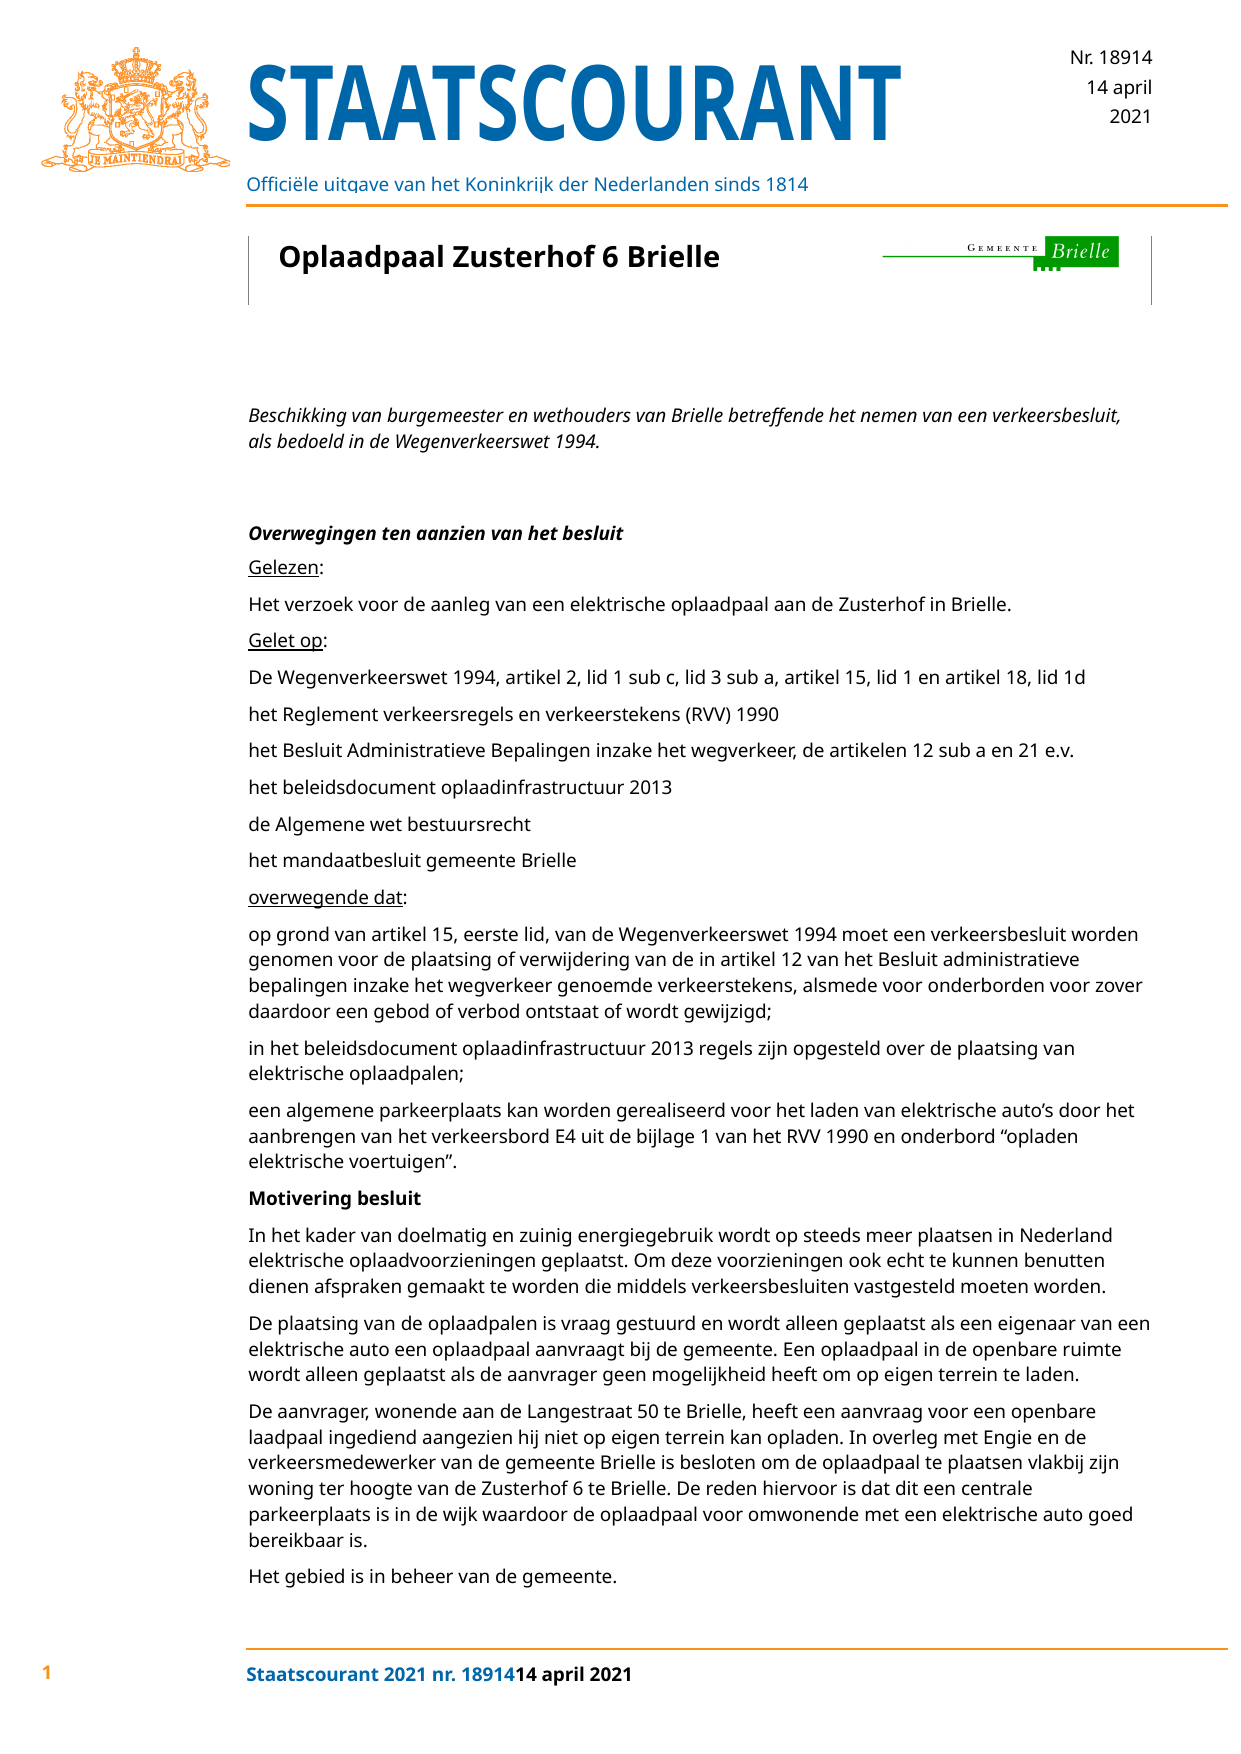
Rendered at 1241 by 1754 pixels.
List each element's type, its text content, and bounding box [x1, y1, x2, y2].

text de Algemene wet bestuursrecht [248, 811, 1152, 837]
text Het gebied is in beheer van de gemeente. [248, 1563, 1152, 1589]
text De Wegenverkeerswet 1994, artikel 2, lid 1 sub c, lid 3 sub a, artikel 15, lid 1 en artikel 18, lid 1d [248, 664, 1152, 690]
text Gelezen: [248, 554, 1152, 580]
text op grond van artikel 15, eerste lid, van de Wegenverkeerswet 1994 moet een verkeersbesluit worden genomen voor de plaatsing of verwijdering van de in artikel 12 van het Besluit administratieve bepalingen inzake het wegverkeer genoemde verkeerstekens, alsmede voor onderborden voor zover daardoor een gebod of verbod ontstaat of wordt gewijzigd; [248, 921, 1152, 1024]
table_header Oplaadpaal Zusterhof 6 Brielle [249, 236, 850, 305]
text het Reglement verkeersregels en verkeerstekens (RVV) 1990 [248, 701, 1152, 727]
text overwegende dat: [248, 884, 1152, 910]
text het mandaatbesluit gemeente Brielle [248, 847, 1152, 873]
text het Besluit Administratieve Bepalingen inzake het wegverkeer, de artikelen 12 sub a en 21 e.v. [248, 737, 1152, 763]
table_header [850, 236, 1151, 305]
text Beschikking van burgemeester en wethouders van Brielle betreffende het nemen van een verkeersbesluit, als bedoeld in de Wegenverkeerswet 1994. [248, 402, 1152, 454]
text Motivering besluit [248, 1185, 1152, 1211]
text In het kader van doelmatig en zuinig energiegebruik wordt op steeds meer plaatsen in Nederland elektrische oplaadvoorzieningen geplaatst. Om deze voorzieningen ook echt te kunnen benutten dienen afspraken gemaakt te worden die middels verkeersbesluiten vastgesteld moeten worden. [248, 1222, 1152, 1299]
text De plaatsing van de oplaadpalen is vraag gestuurd en wordt alleen geplaatst als een eigenaar van een elektrische auto een oplaadpaal aanvraagt bij de gemeente. Een oplaadpaal in de openbare ruimte wordt alleen geplaatst als de aanvrager geen mogelijkheid heeft om op eigen terrein te laden. [248, 1310, 1152, 1387]
text in het beleidsdocument oplaadinfrastructuur 2013 regels zijn opgesteld over de plaatsing van elektrische oplaadpalen; [248, 1035, 1152, 1086]
text Gelet op: [248, 627, 1152, 653]
text het beleidsdocument oplaadinfrastructuur 2013 [248, 774, 1152, 800]
text Het verzoek voor de aanleg van een elektrische oplaadpaal aan de Zusterhof in Brielle. [248, 591, 1152, 617]
picture [882, 236, 1119, 271]
text De aanvrager, wonende aan de Langestraat 50 te Brielle, heeft een aanvraag voor een openbare laadpaal ingediend aangezien hij niet op eigen terrein kan opladen. In overleg met Engie en de verkeersmedewerker van de gemeente Brielle is besloten om de oplaadpaal te plaatsen vlakbij zijn woning ter hoogte van de Zusterhof 6 te Brielle. De reden hiervoor is dat dit een centrale parkeerplaats is in de wijk waardoor de oplaadpaal voor omwonende met een elektrische auto goed bereikbaar is. [248, 1398, 1152, 1552]
text Overwegingen ten aanzien van het besluit [248, 520, 1152, 546]
picture [41, 47, 231, 172]
text een algemene parkeerplaats kan worden gerealiseerd voor het laden van elektrische auto’s door het aanbrengen van het verkeersbord E4 uit de bijlage 1 van het RVV 1990 en onderbord “opladen elektrische voertuigen”. [248, 1097, 1152, 1174]
